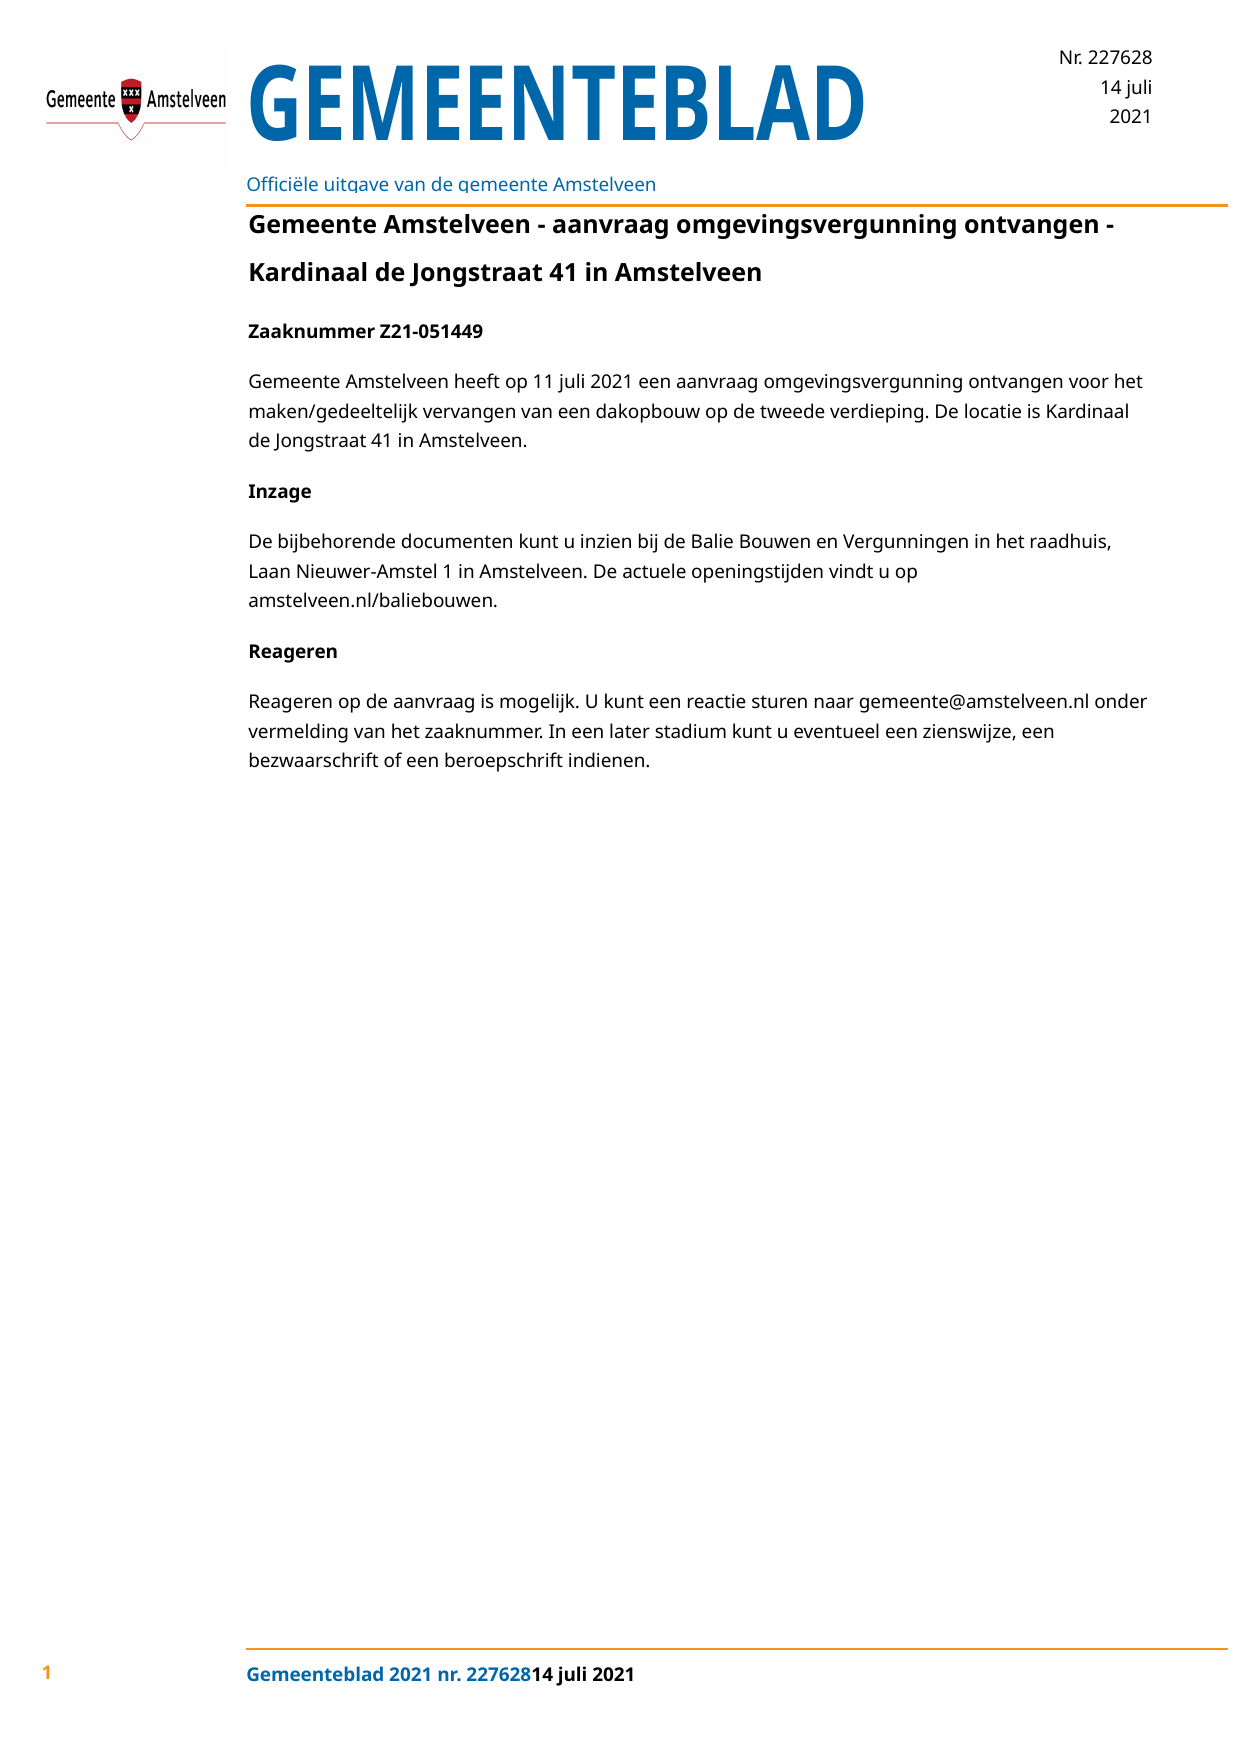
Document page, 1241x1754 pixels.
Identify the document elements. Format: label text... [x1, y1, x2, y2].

text De bijbehorende documenten kunt u inzien bij de Balie Bouwen en Vergunningen in het raadhuis, Laan Nieuwer-Amstel 1 in Amstelveen. De actuele openingstijden vindt u op amstelveen.nl/baliebouwen. [248, 528, 1152, 613]
text Reageren [248, 638, 1152, 664]
text Inzage [248, 478, 1152, 504]
text Gemeente Amstelveen - aanvraag omgevingsvergunning ontvangen - Kardinaal de Jongstraat 41 in Amstelveen [248, 207, 1152, 288]
text Gemeente Amstelveen heeft op 11 juli 2021 een aanvraag omgevingsvergunning ontvangen voor het maken/gedeeltelijk vervangen van een dakopbouw op de tweede verdieping. De locatie is Kardinaal de Jongstraat 41 in Amstelveen. [248, 368, 1152, 453]
text Zaaknummer Z21-051449 [248, 318, 1152, 344]
text Reageren op de aanvraag is mogelijk. U kunt een reactie sturen naar gemeente@amstelveen.nl onder vermelding van het zaaknummer. In een later stadium kunt u eventueel een zienswijze, een bezwaarschrift of een beroepschrift indienen. [248, 688, 1152, 773]
picture [41, 47, 231, 172]
